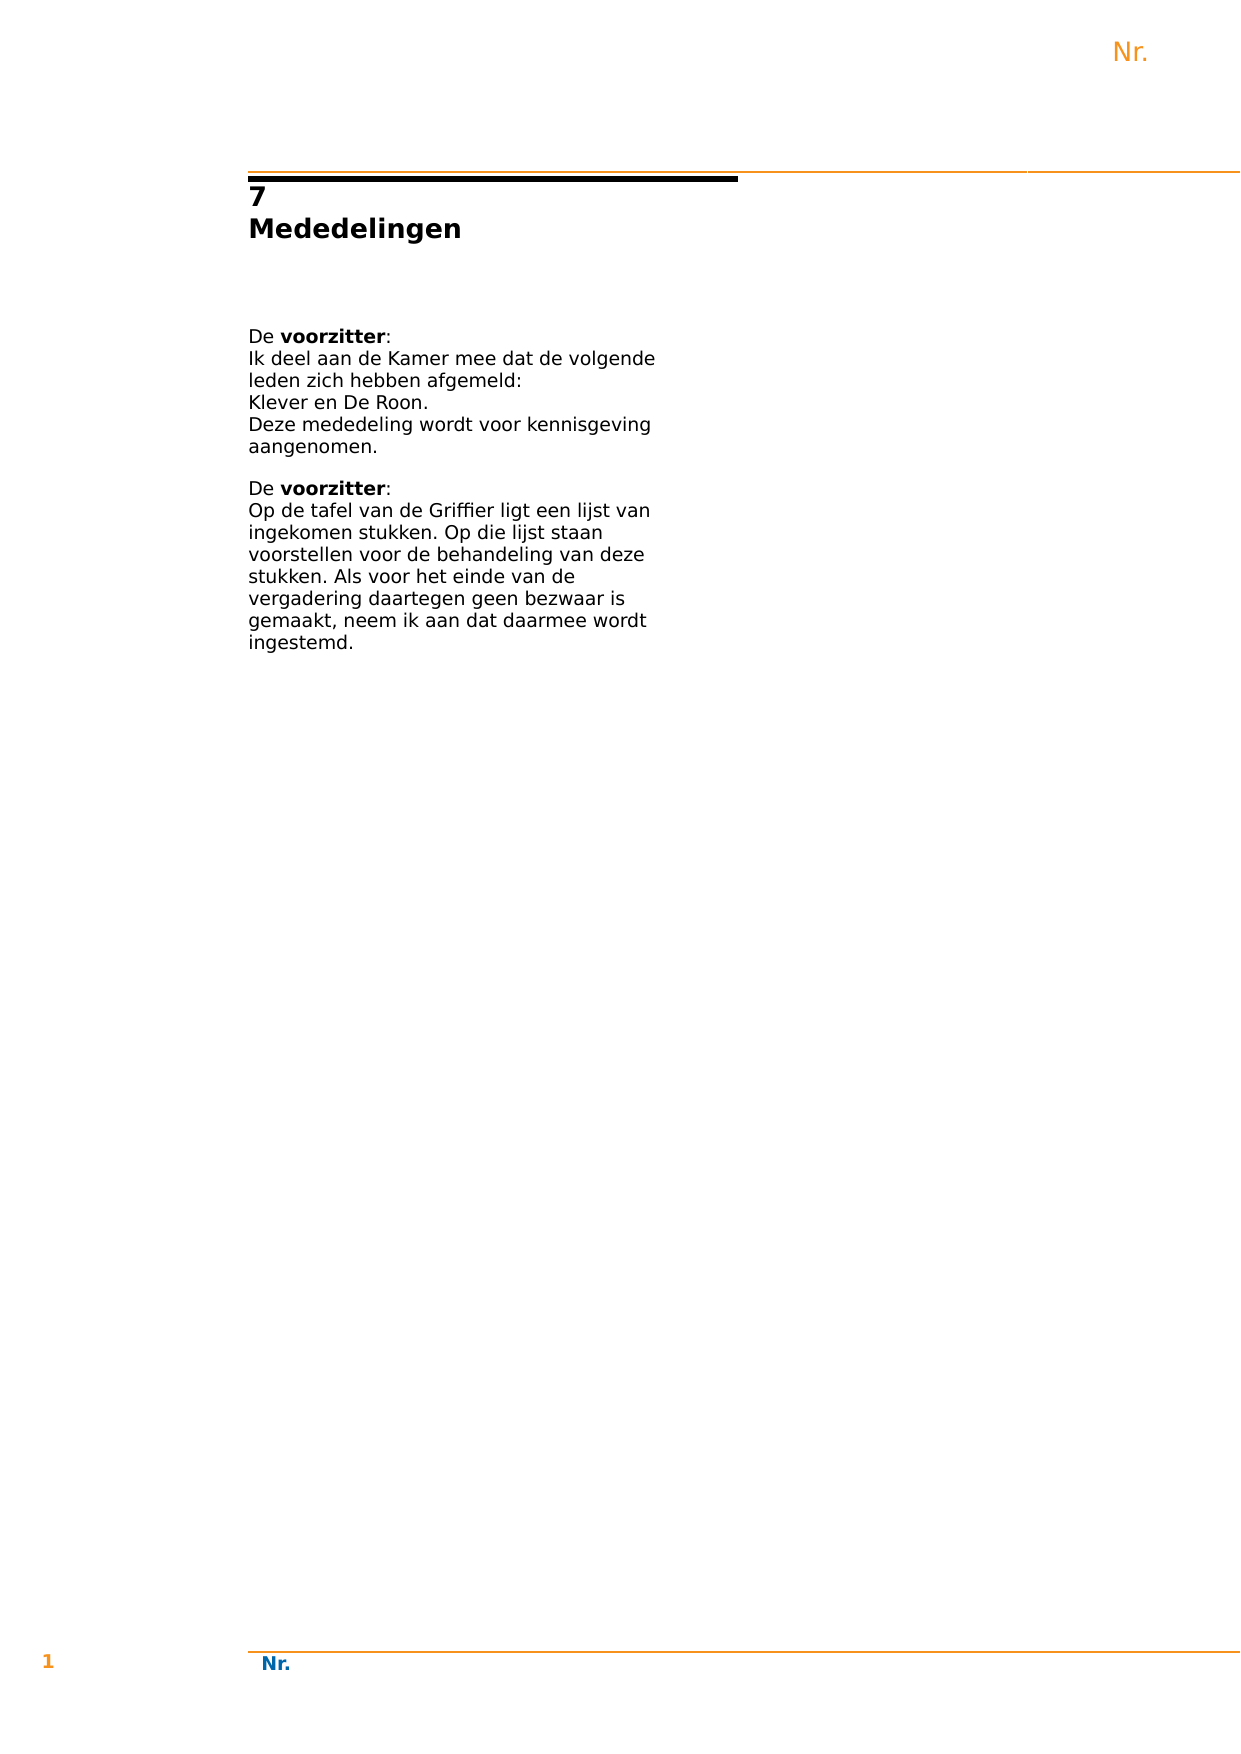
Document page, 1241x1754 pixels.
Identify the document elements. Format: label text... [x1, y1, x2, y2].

text De voorzitter: [248, 326, 691, 348]
text Klever en De Roon. [248, 392, 691, 414]
text De voorzitter: [248, 478, 691, 500]
text Deze mededeling wordt voor kennisgeving aangenomen. [248, 414, 691, 458]
title 7 Mededelingen [248, 182, 691, 244]
text Op de tafel van de Griffier ligt een lijst van ingekomen stukken. Op die lijst staan voorstellen voor de behandeling van deze stukken. Als voor het einde van de vergadering daartegen geen bezwaar is gemaakt, neem ik aan dat daarmee wordt ingestemd. [248, 500, 691, 654]
text Ik deel aan de Kamer mee dat de volgende leden zich hebben afgemeld: [248, 348, 691, 392]
